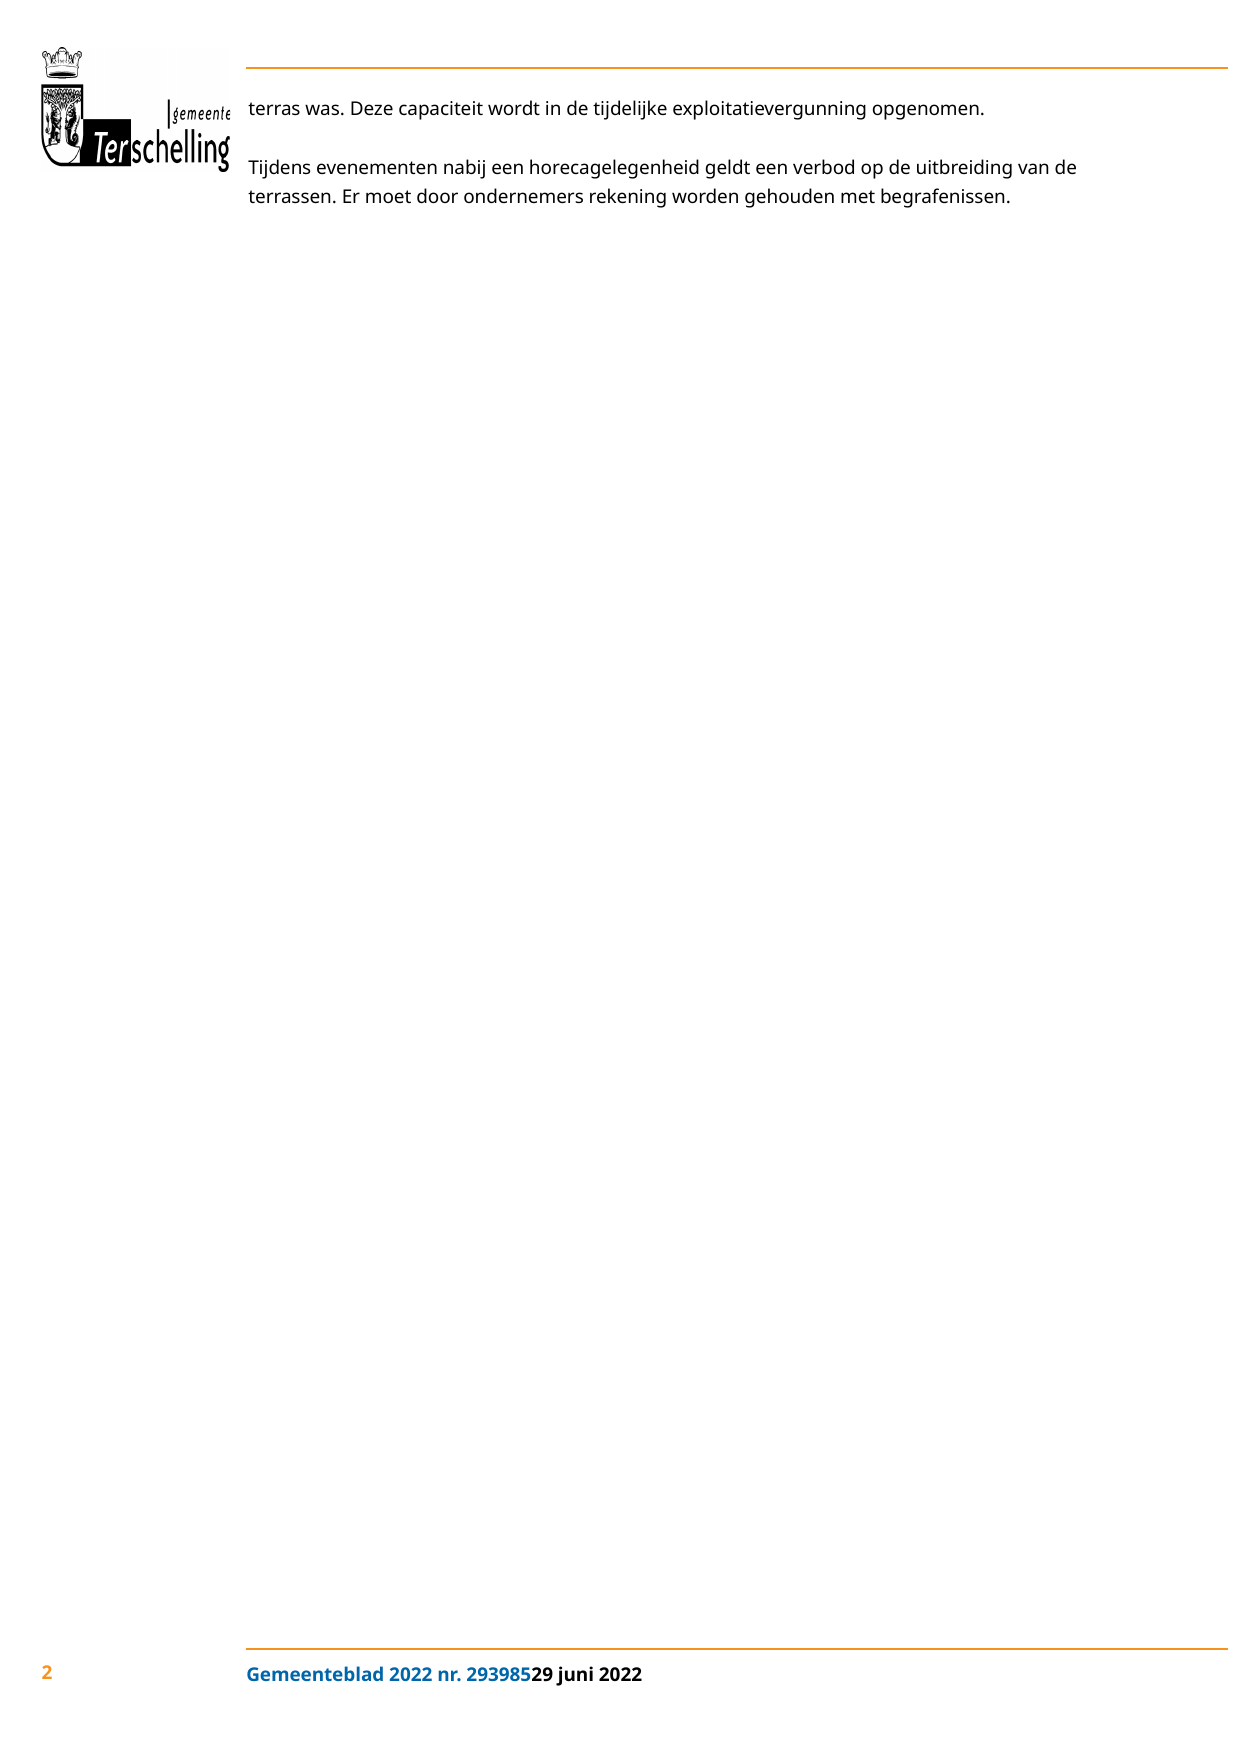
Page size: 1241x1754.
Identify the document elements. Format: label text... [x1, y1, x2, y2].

picture [41, 47, 231, 172]
text Tijdens evenementen nabij een horecagelegenheid geldt een verbod op de uitbreiding van de terrassen. Er moet door ondernemers rekening worden gehouden met begrafenissen. [248, 154, 1152, 209]
text terras was. Deze capaciteit wordt in de tijdelijke exploitatievergunning opgenomen. [248, 95, 1152, 121]
